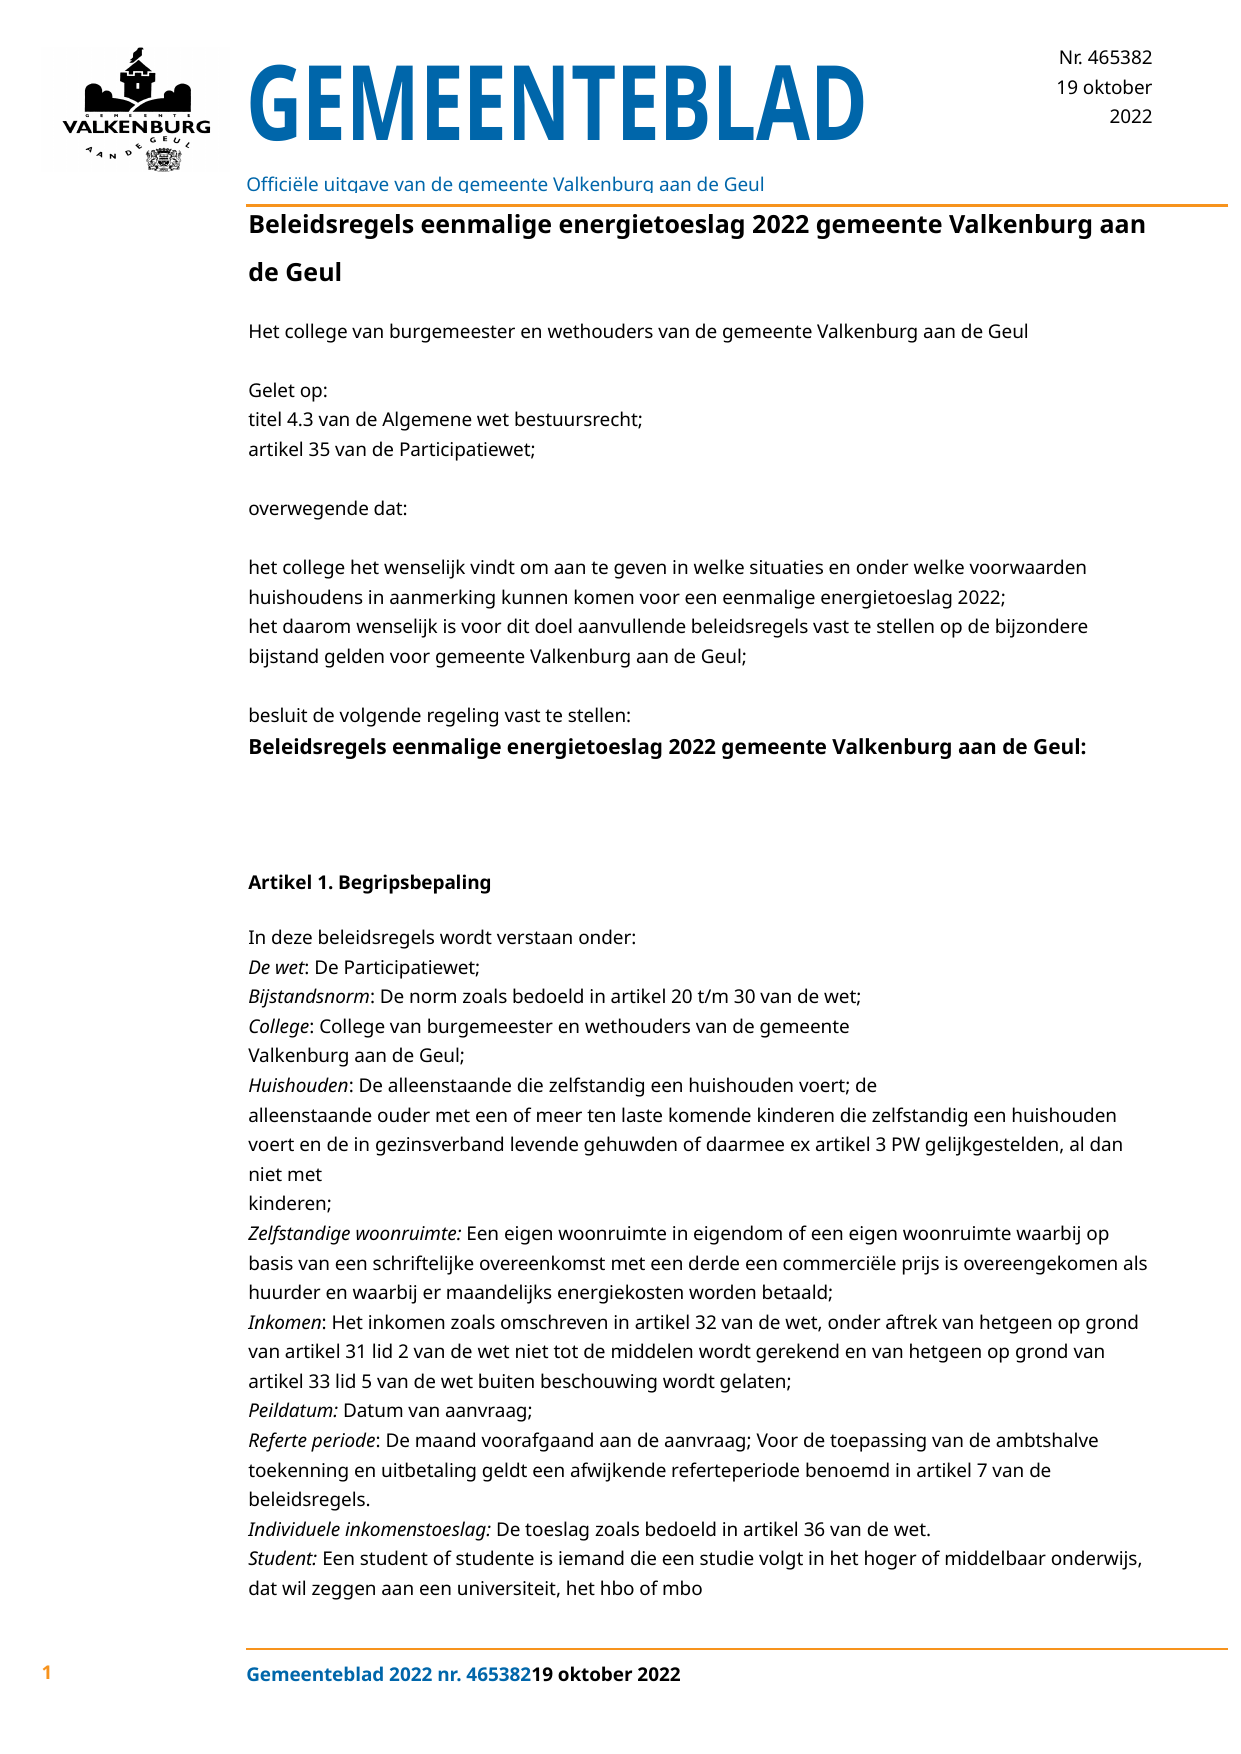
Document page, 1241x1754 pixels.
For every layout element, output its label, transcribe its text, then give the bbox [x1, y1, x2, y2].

text Individuele inkomenstoeslag: De toeslag zoals bedoeld in artikel 36 van de wet. [248, 1516, 1152, 1542]
text Gelet op: [248, 377, 1152, 403]
text artikel 35 van de Participatiewet; [248, 436, 1152, 462]
text titel 4.3 van de Algemene wet bestuursrecht; [248, 407, 1152, 432]
text alleenstaande ouder met een of meer ten laste komende kinderen die zelfstandig een huishouden voert en de in gezinsverband levende gehuwden of daarmee ex artikel 3 PW gelijkgestelden, al dan niet met [248, 1102, 1152, 1187]
text Het college van burgemeester en wethouders van de gemeente Valkenburg aan de Geul [248, 318, 1152, 344]
text Referte periode: De maand voorafgaand aan de aanvraag; Voor de toepassing van de ambtshalve toekenning en uitbetaling geldt een afwijkende referteperiode benoemd in artikel 7 van de beleidsregels. [248, 1427, 1152, 1512]
text De wet: De Participatiewet; [248, 954, 1152, 979]
text Huishouden: De alleenstaande die zelfstandig een huishouden voert; de [248, 1072, 1152, 1098]
text kinderen; [248, 1191, 1152, 1216]
text College: College van burgemeester en wethouders van de gemeente [248, 1013, 1152, 1039]
text Valkenburg aan de Geul; [248, 1043, 1152, 1068]
text Beleidsregels eenmalige energietoeslag 2022 gemeente Valkenburg aan de Geul: [248, 732, 1152, 761]
text Student: Een student of studente is iemand die een studie volgt in het hoger of middelbaar onderwijs, dat wil zeggen aan een universiteit, het hbo of mbo [248, 1546, 1152, 1601]
text In deze beleidsregels wordt verstaan onder: [248, 924, 1152, 950]
text Peildatum: Datum van aanvraag; [248, 1398, 1152, 1423]
text overwegende dat: [248, 495, 1152, 521]
text besluit de volgende regeling vast te stellen: [248, 702, 1152, 728]
text het college het wenselijk vindt om aan te geven in welke situaties en onder welke voorwaarden huishoudens in aanmerking kunnen komen voor een eenmalige energietoeslag 2022; [248, 554, 1152, 610]
text Bijstandsnorm: De norm zoals bedoeld in artikel 20 t/m 30 van de wet; [248, 983, 1152, 1009]
text Artikel 1. Begripsbepaling [248, 869, 1152, 895]
text Zelfstandige woonruimte: Een eigen woonruimte in eigendom of een eigen woonruimte waarbij op basis van een schriftelijke overeenkomst met een derde een commerciële prijs is overeengekomen als huurder en waarbij er maandelijks energiekosten worden betaald; [248, 1220, 1152, 1305]
text Inkomen: Het inkomen zoals omschreven in artikel 32 van de wet, onder aftrek van hetgeen op grond van artikel 31 lid 2 van de wet niet tot de middelen wordt gerekend en van hetgeen op grond van artikel 33 lid 5 van de wet buiten beschouwing wordt gelaten; [248, 1309, 1152, 1394]
text het daarom wenselijk is voor dit doel aanvullende beleidsregels vast te stellen op de bijzondere bijstand gelden voor gemeente Valkenburg aan de Geul; [248, 614, 1152, 669]
text Beleidsregels eenmalige energietoeslag 2022 gemeente Valkenburg aan de Geul [248, 207, 1152, 288]
picture [41, 47, 231, 172]
